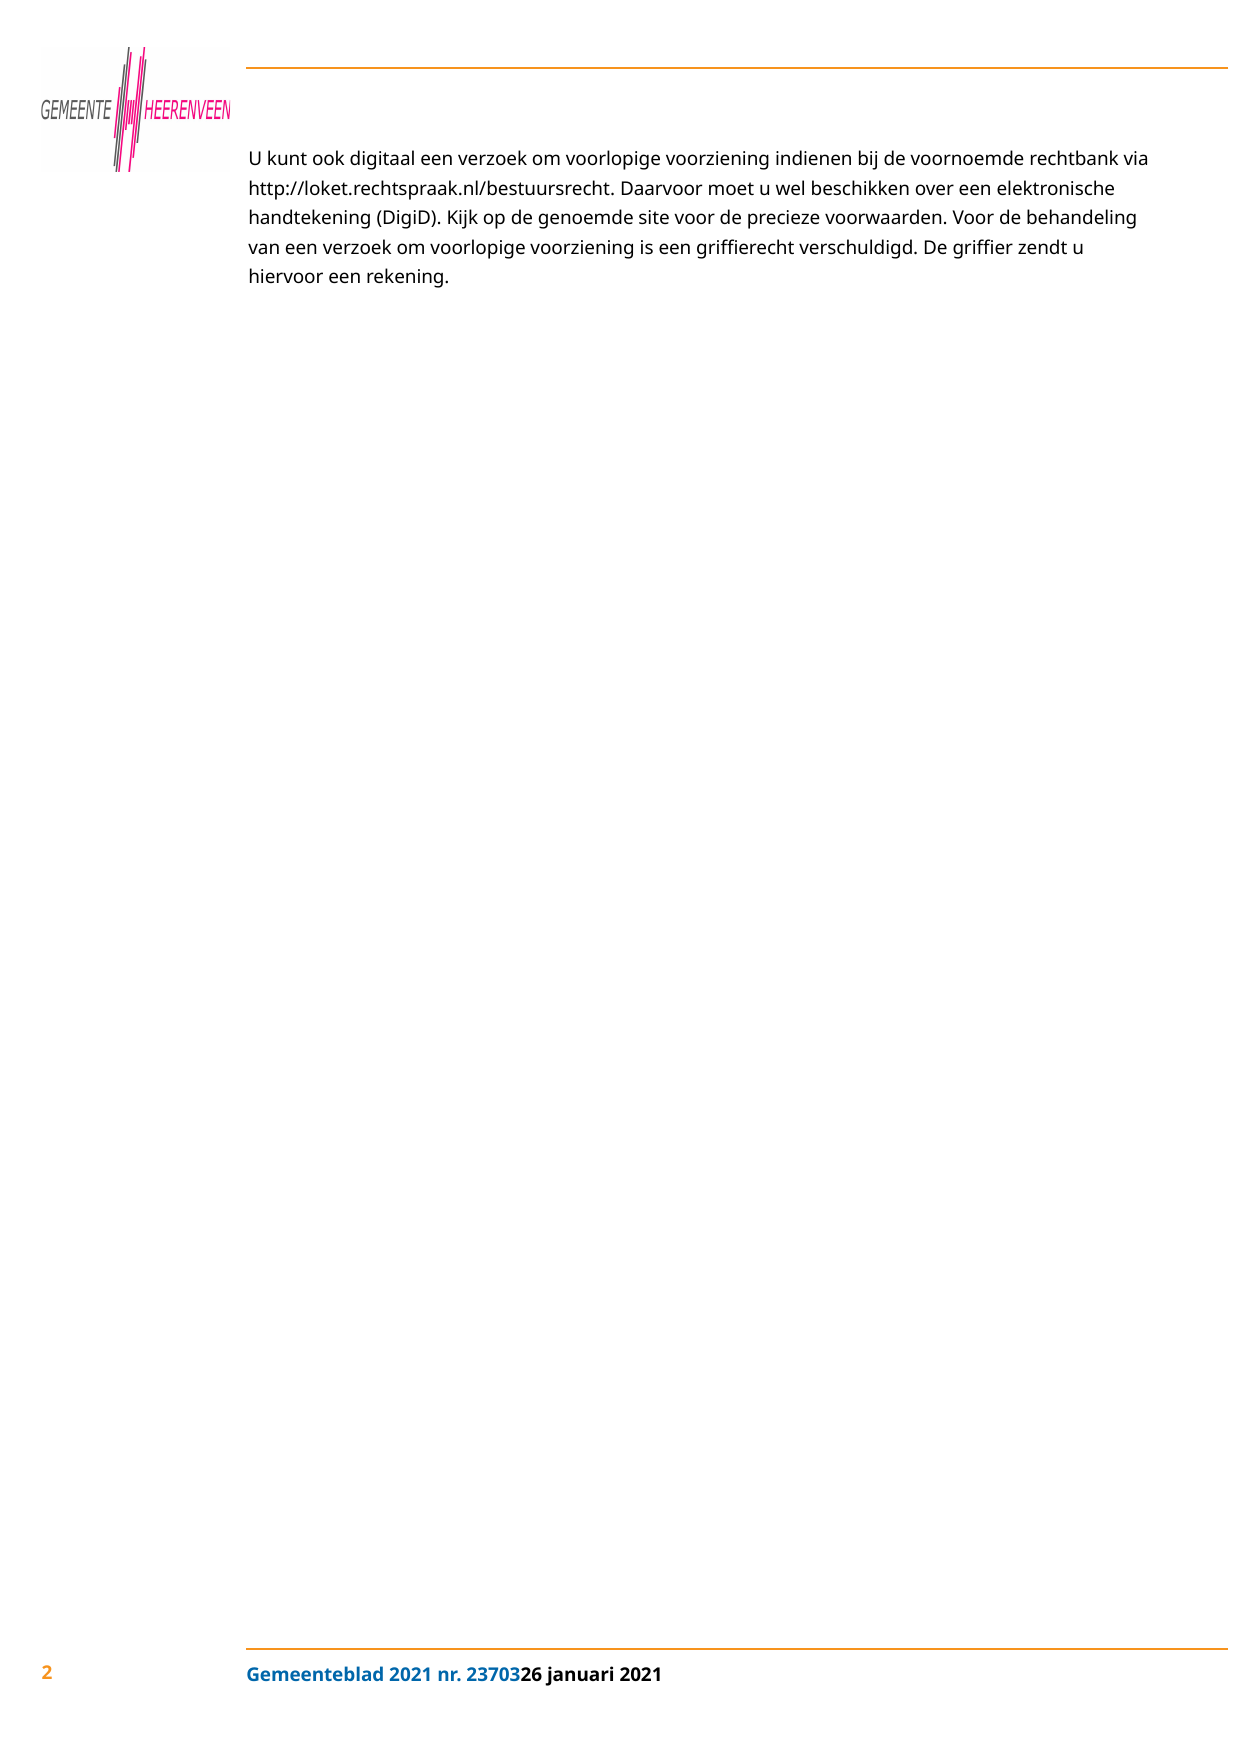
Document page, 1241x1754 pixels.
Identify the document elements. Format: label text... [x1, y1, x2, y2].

text U kunt ook digitaal een verzoek om voorlopige voorziening indienen bij de voornoemde rechtbank via http://loket.rechtspraak.nl/bestuursrecht. Daarvoor moet u wel beschikken over een elektronische handtekening (DigiD). Kijk op de genoemde site voor de precieze voorwaarden. Voor de behandeling van een verzoek om voorlopige voorziening is een griffierecht verschuldigd. De griffier zendt u hiervoor een rekening. [248, 145, 1152, 289]
picture [41, 47, 231, 172]
